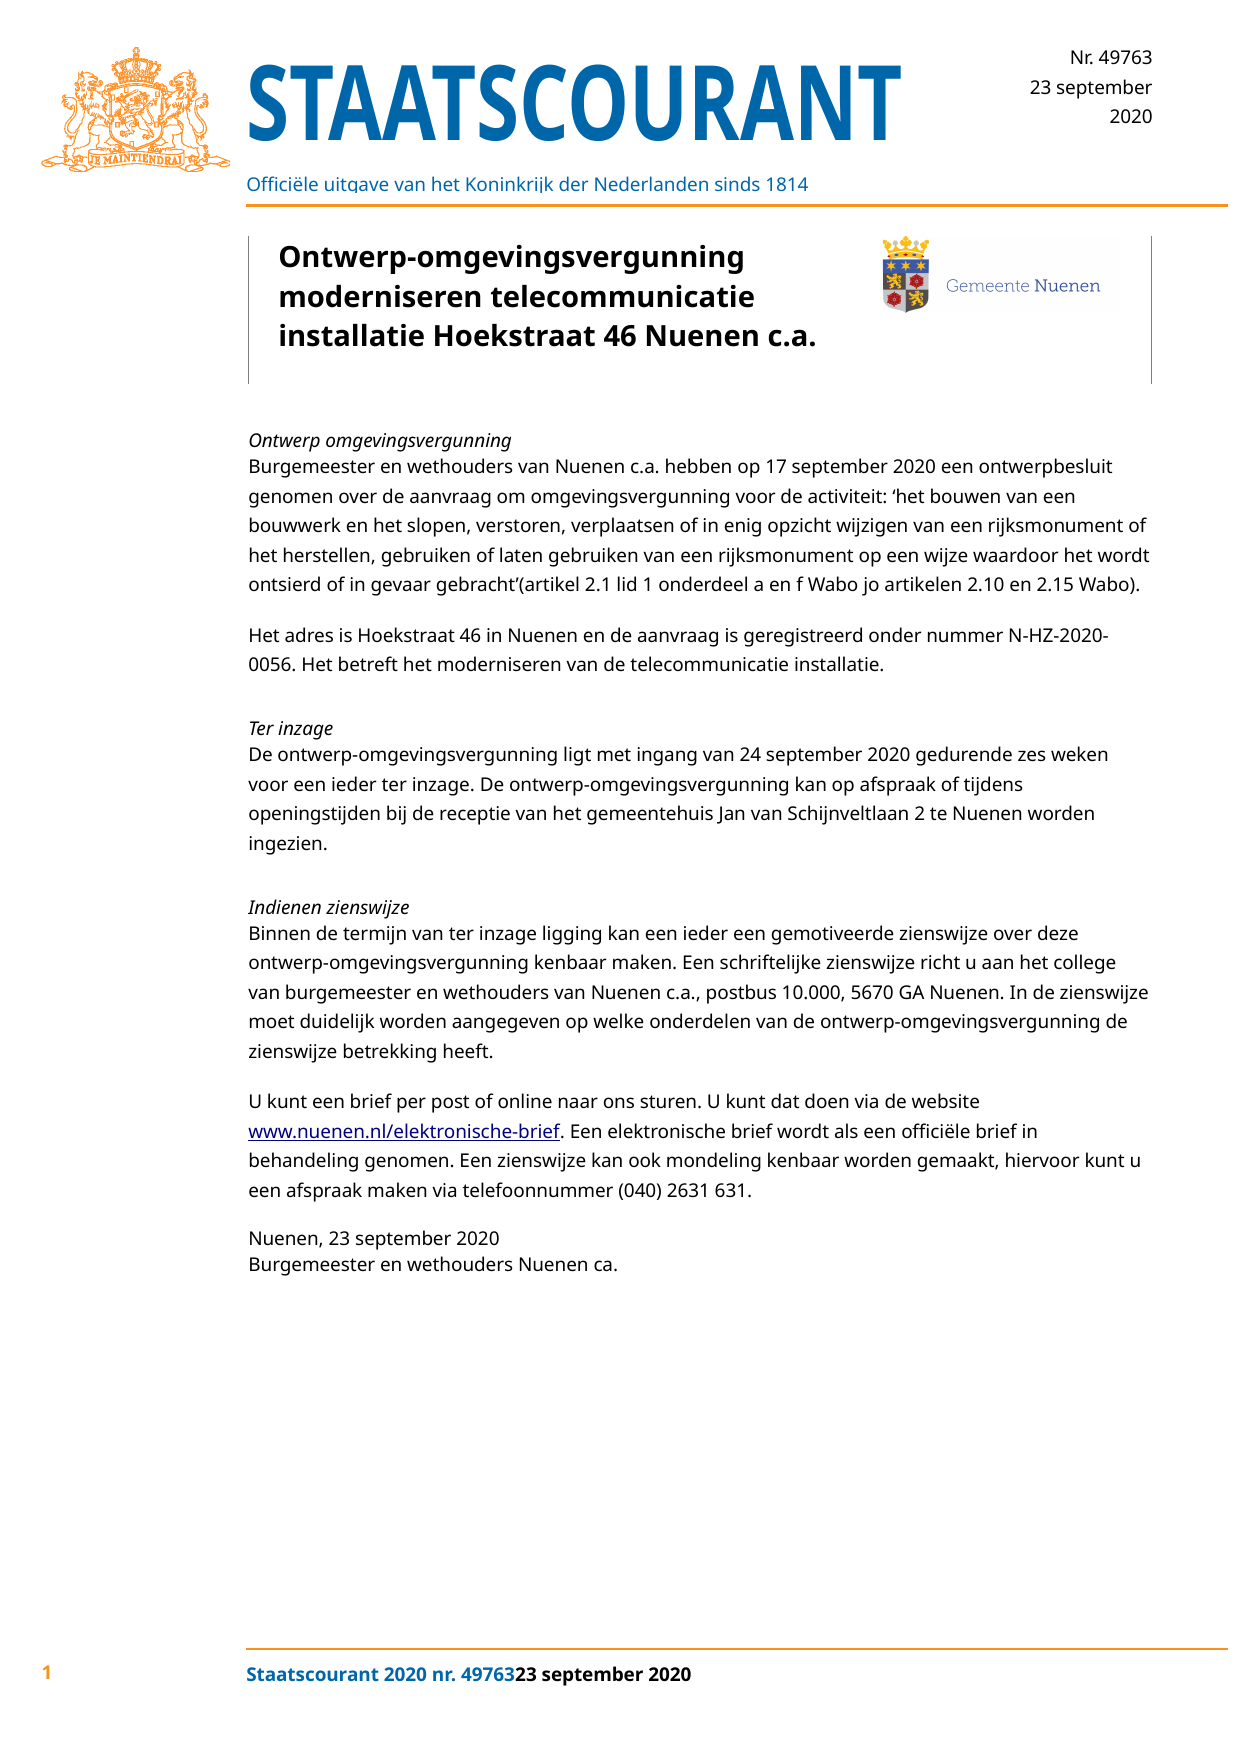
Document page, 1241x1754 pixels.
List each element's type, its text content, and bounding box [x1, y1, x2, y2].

text Indienen zienswijze [248, 894, 1152, 920]
text De ontwerp-omgevingsvergunning ligt met ingang van 24 september 2020 gedurende zes weken voor een ieder ter inzage. De ontwerp-omgevingsvergunning kan op afspraak of tijdens openingstijden bij de receptie van het gemeentehuis Jan van Schijnveltlaan 2 te Nuenen worden ingezien. [248, 741, 1152, 856]
text Binnen de termijn van ter inzage ligging kan een ieder een gemotiveerde zienswijze over deze ontwerp-omgevingsvergunning kenbaar maken. Een schriftelijke zienswijze richt u aan het college van burgemeester en wethouders van Nuenen c.a., postbus 10.000, 5670 GA Nuenen. In de zienswijze moet duidelijk worden aangegeven op welke onderdelen van de ontwerp-omgevingsvergunning de zienswijze betrekking heeft. [248, 920, 1152, 1064]
text Ter inzage [248, 716, 1152, 741]
text Ontwerp omgevingsvergunning [248, 427, 1152, 453]
text Burgemeester en wethouders Nuenen ca. [248, 1251, 1152, 1276]
table_header [1119, 236, 1151, 312]
picture [882, 236, 1119, 313]
text Het adres is Hoekstraat 46 in Nuenen en de aanvraag is geregistreerd onder nummer N-HZ-2020-0056. Het betreft het moderniseren van de telecommunicatie installatie. [248, 622, 1152, 677]
table_header [850, 236, 882, 312]
text Burgemeester en wethouders van Nuenen c.a. hebben op 17 september 2020 een ontwerpbesluit genomen over de aanvraag om omgevingsvergunning voor de activiteit: ‘het bouwen van een bouwwerk en het slopen, verstoren, verplaatsen of in enig opzicht wijzigen van een rijksmonument of het herstellen, gebruiken of laten gebruiken van een rijksmonument op een wijze waardoor het wordt ontsierd of in gevaar gebracht’(artikel 2.1 lid 1 onderdeel a en f Wabo jo artikelen 2.10 en 2.15 Wabo). [248, 453, 1152, 597]
text Nuenen, 23 september 2020 [248, 1225, 1152, 1251]
table_header Ontwerp-omgevingsvergunning moderniseren telecommunicatie installatie Hoekstraat 46 Nuenen c.a. [249, 236, 850, 384]
text U kunt een brief per post of online naar ons sturen. U kunt dat doen via de website www.nuenen.nl/elektronische-brief. Een elektronische brief wordt als een officiële brief in behandeling genomen. Een zienswijze kan ook mondeling kenbaar worden gemaakt, hiervoor kunt u een afspraak maken via telefoonnummer (040) 2631 631. [248, 1088, 1152, 1203]
picture [41, 47, 231, 172]
table_header [850, 313, 1151, 384]
